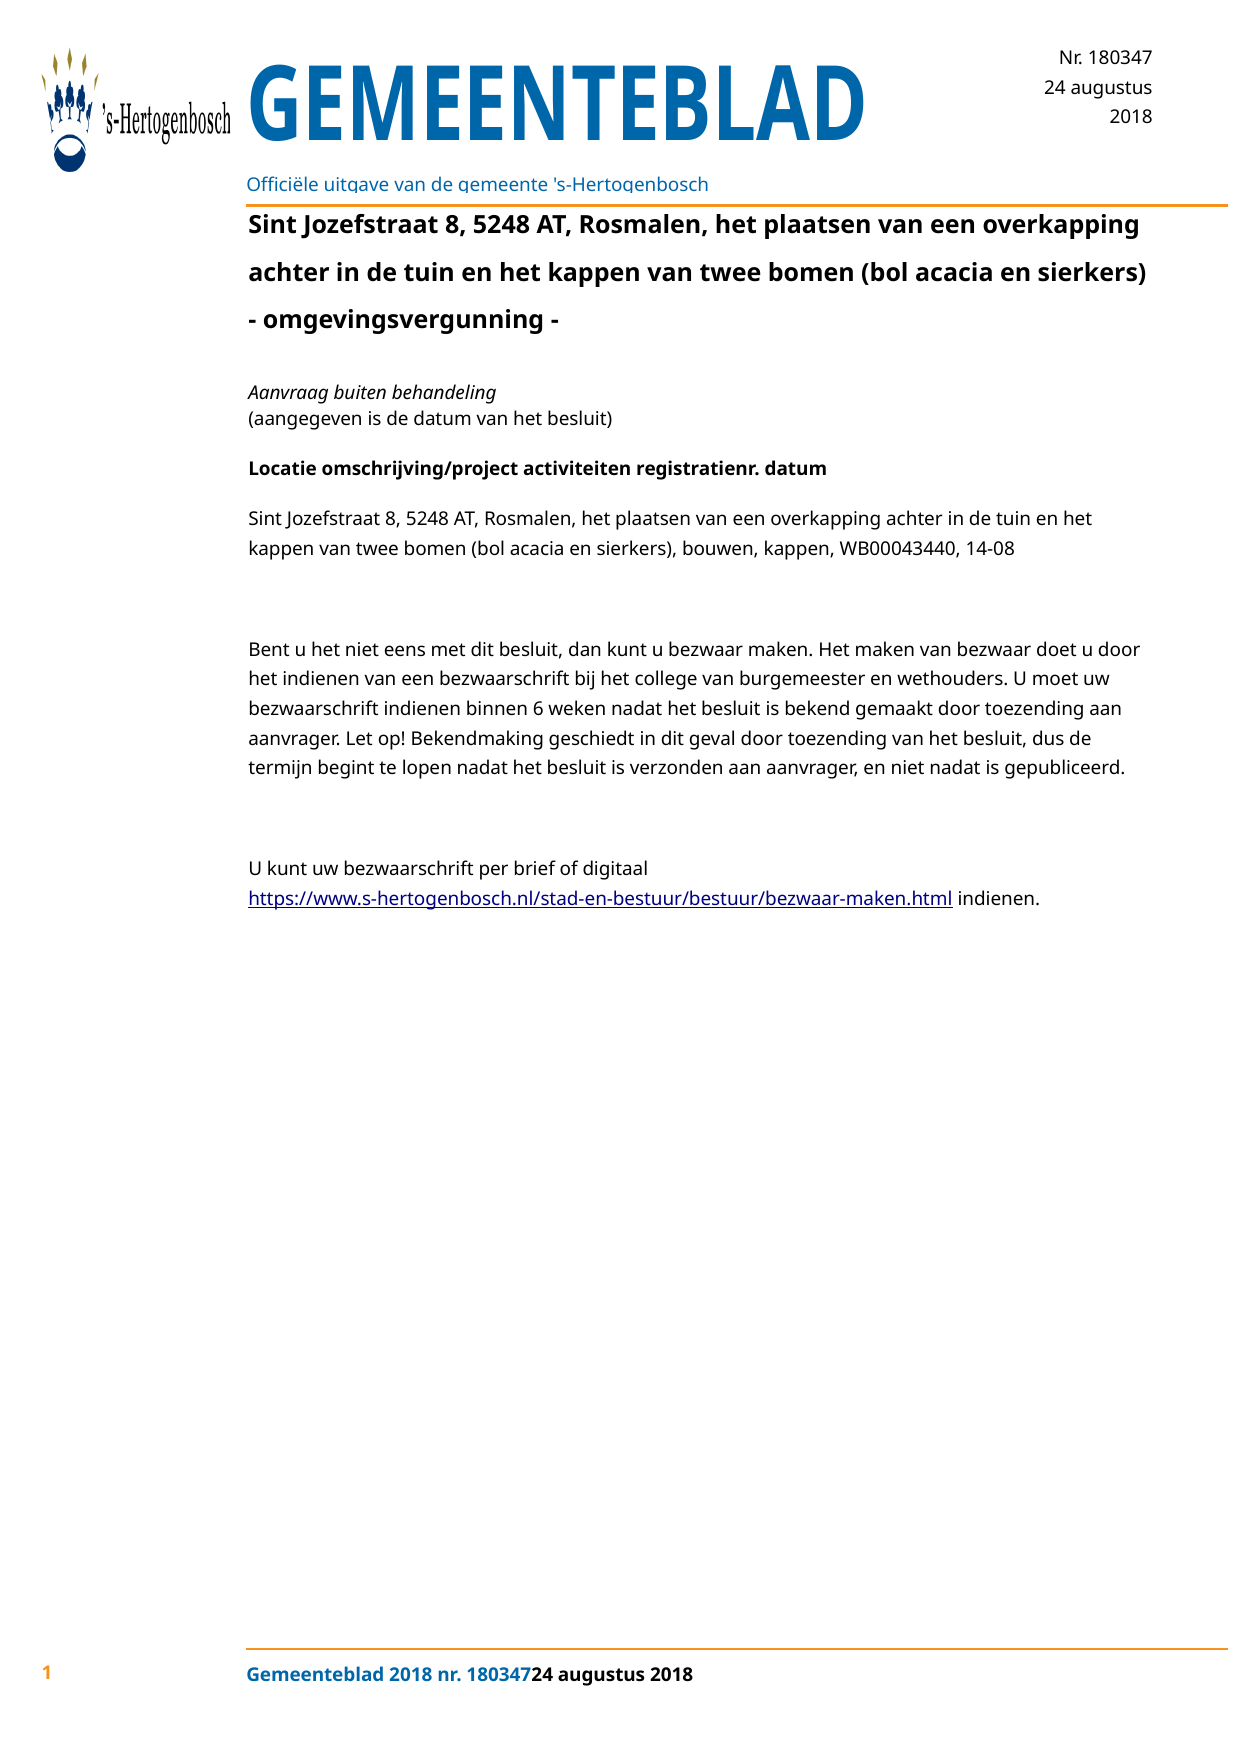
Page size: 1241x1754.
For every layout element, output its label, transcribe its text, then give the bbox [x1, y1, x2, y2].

text (aangegeven is de datum van het besluit) [248, 405, 1152, 431]
picture [41, 47, 231, 172]
text Sint Jozefstraat 8, 5248 AT, Rosmalen, het plaatsen van een overkapping achter in de tuin en het kappen van twee bomen (bol acacia en sierkers), bouwen, kappen, WB00043440, 14-08 [248, 506, 1152, 561]
text U kunt uw bezwaarschrift per brief of digitaal https://www.s-hertogenbosch.nl/stad-en-bestuur/bestuur/bezwaar-maken.html indienen. [248, 855, 1152, 911]
text Locatie omschrijving/project activiteiten registratienr. datum [248, 455, 1152, 481]
text Sint Jozefstraat 8, 5248 AT, Rosmalen, het plaatsen van een overkapping achter in de tuin en het kappen van twee bomen (bol acacia en sierkers) - omgevingsvergunning - [248, 207, 1152, 336]
text Bent u het niet eens met dit besluit, dan kunt u bezwaar maken. Het maken van bezwaar doet u door het indienen van een bezwaarschrift bij het college van burgemeester en wethouders. U moet uw bezwaarschrift indienen binnen 6 weken nadat het besluit is bekend gemaakt door toezending aan aanvrager. Let op! Bekendmaking geschiedt in dit geval door toezending van het besluit, dus de termijn begint te lopen nadat het besluit is verzonden aan aanvrager, en niet nadat is gepubliceerd. [248, 636, 1152, 780]
text Aanvraag buiten behandeling [248, 379, 1152, 405]
